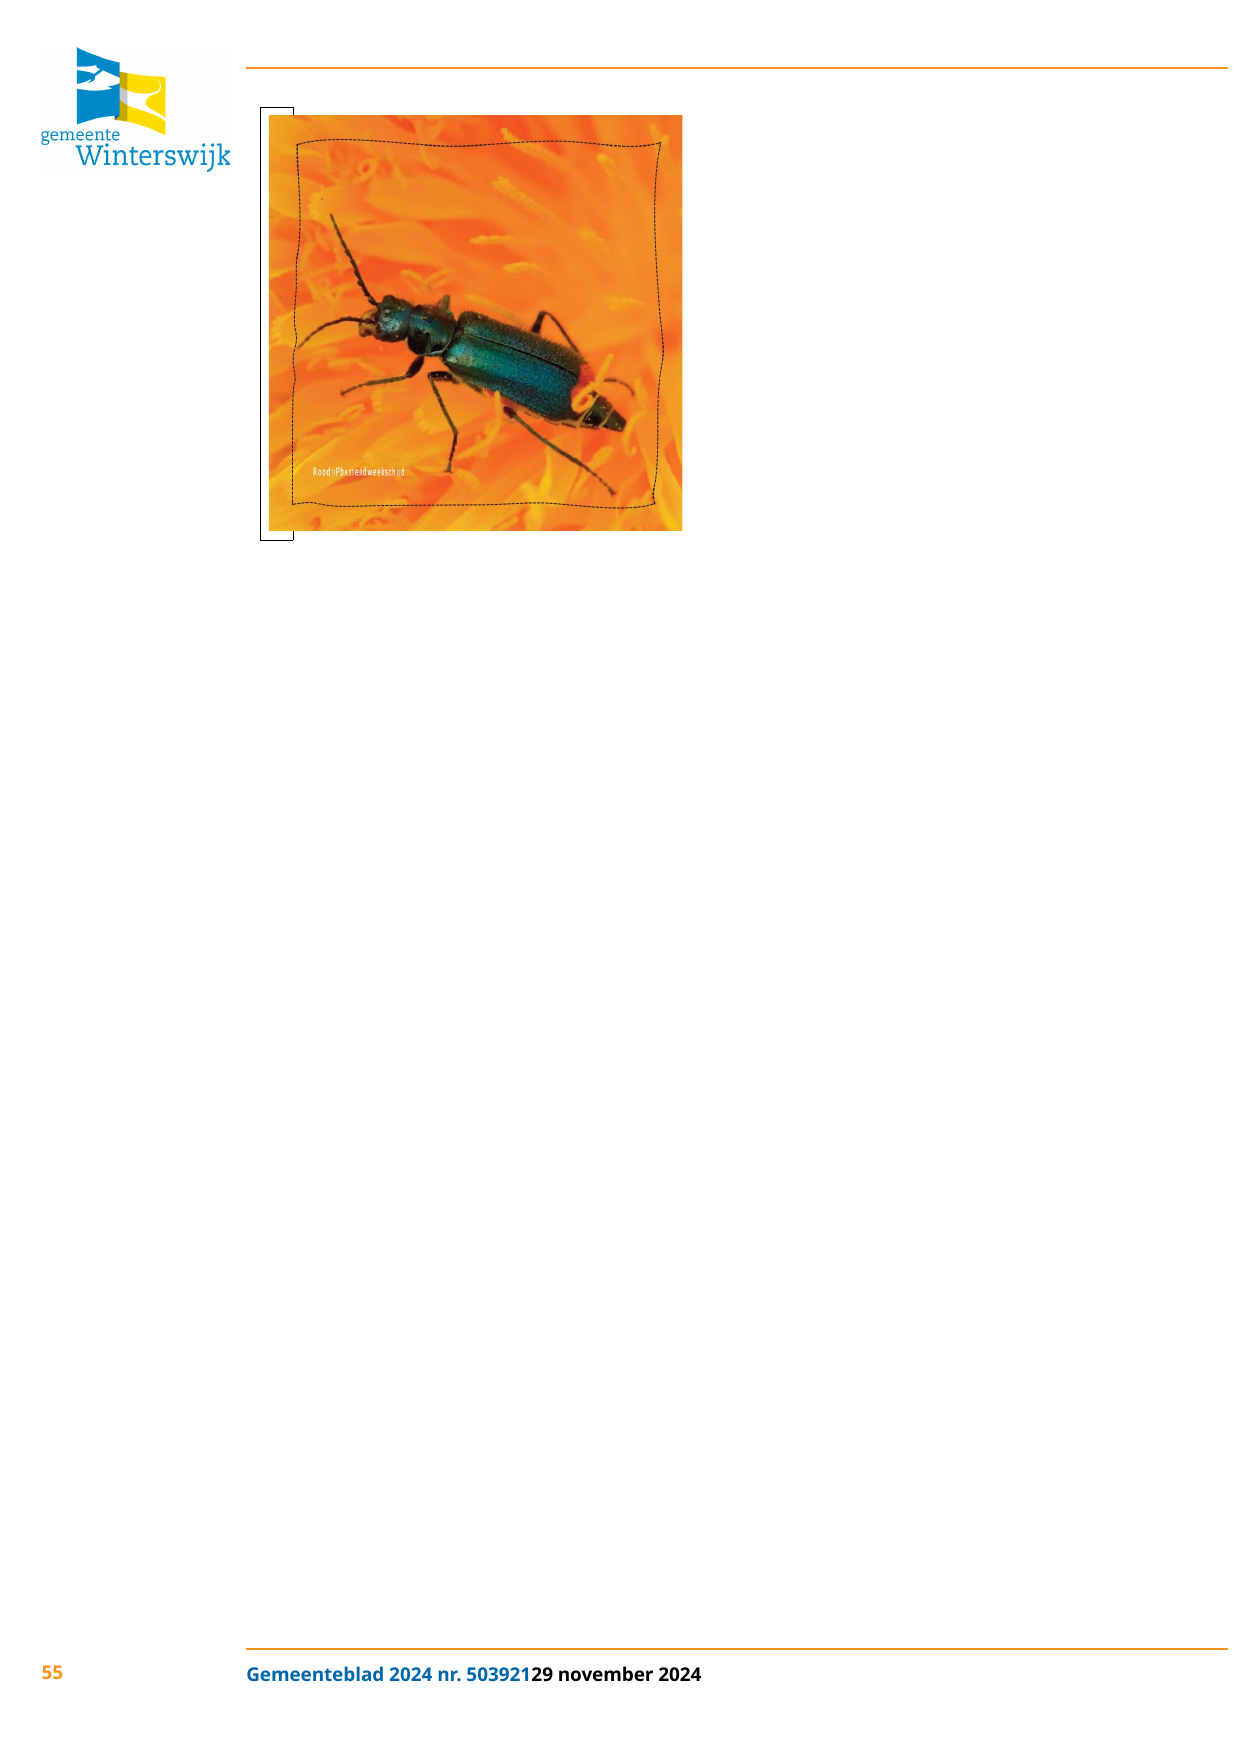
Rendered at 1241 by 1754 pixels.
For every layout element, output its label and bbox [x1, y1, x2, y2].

picture [268, 115, 683, 531]
picture [225, 153, 231, 162]
picture [41, 47, 231, 172]
